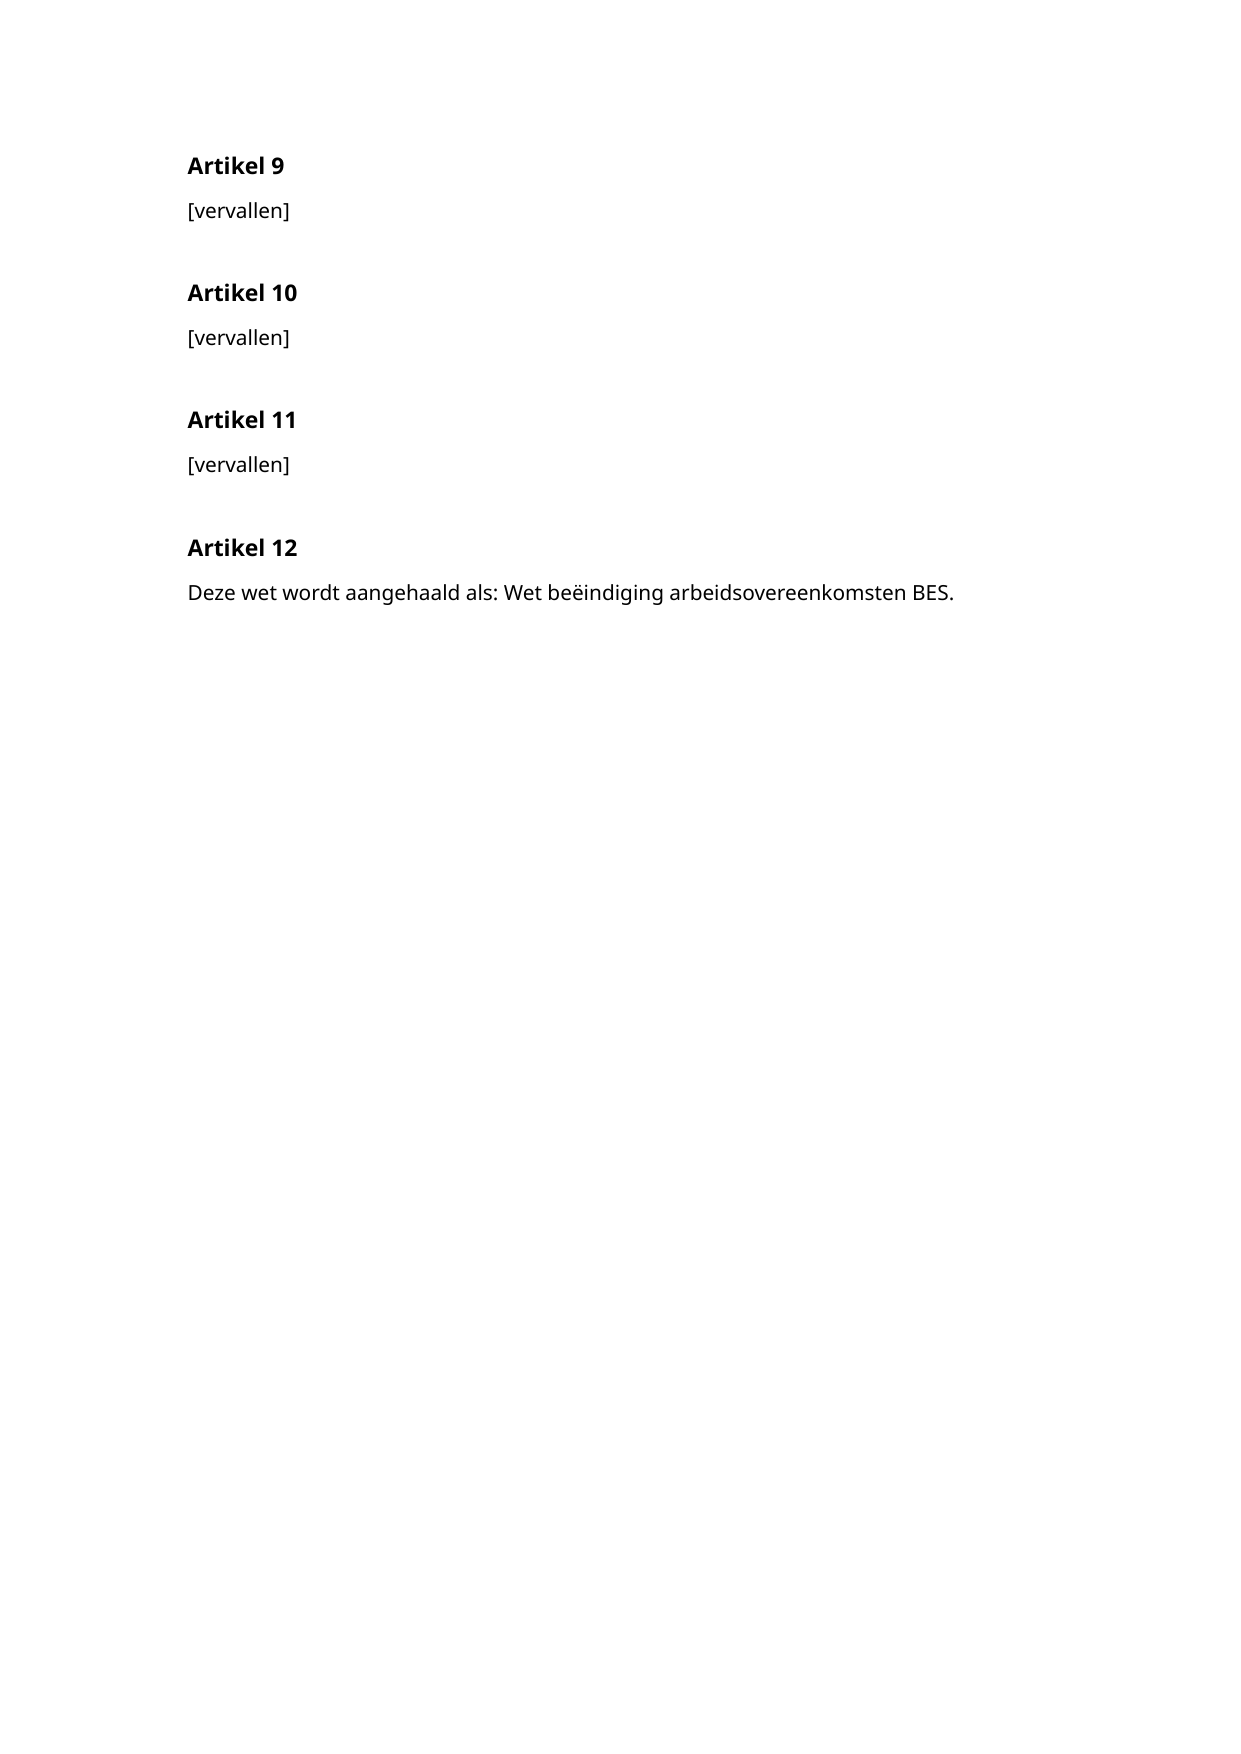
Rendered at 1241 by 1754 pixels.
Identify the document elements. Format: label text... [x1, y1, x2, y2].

text Deze wet wordt aangehaald als: Wet beëindiging arbeidsovereenkomsten BES. [187, 578, 1053, 606]
subtitle Artikel 9 [187, 150, 1053, 181]
subtitle Artikel 10 [187, 277, 1053, 308]
subtitle Artikel 12 [187, 532, 1053, 563]
subtitle Artikel 11 [187, 404, 1053, 436]
text [vervallen] [187, 451, 1053, 479]
text [vervallen] [187, 196, 1053, 225]
text [vervallen] [187, 323, 1053, 352]
